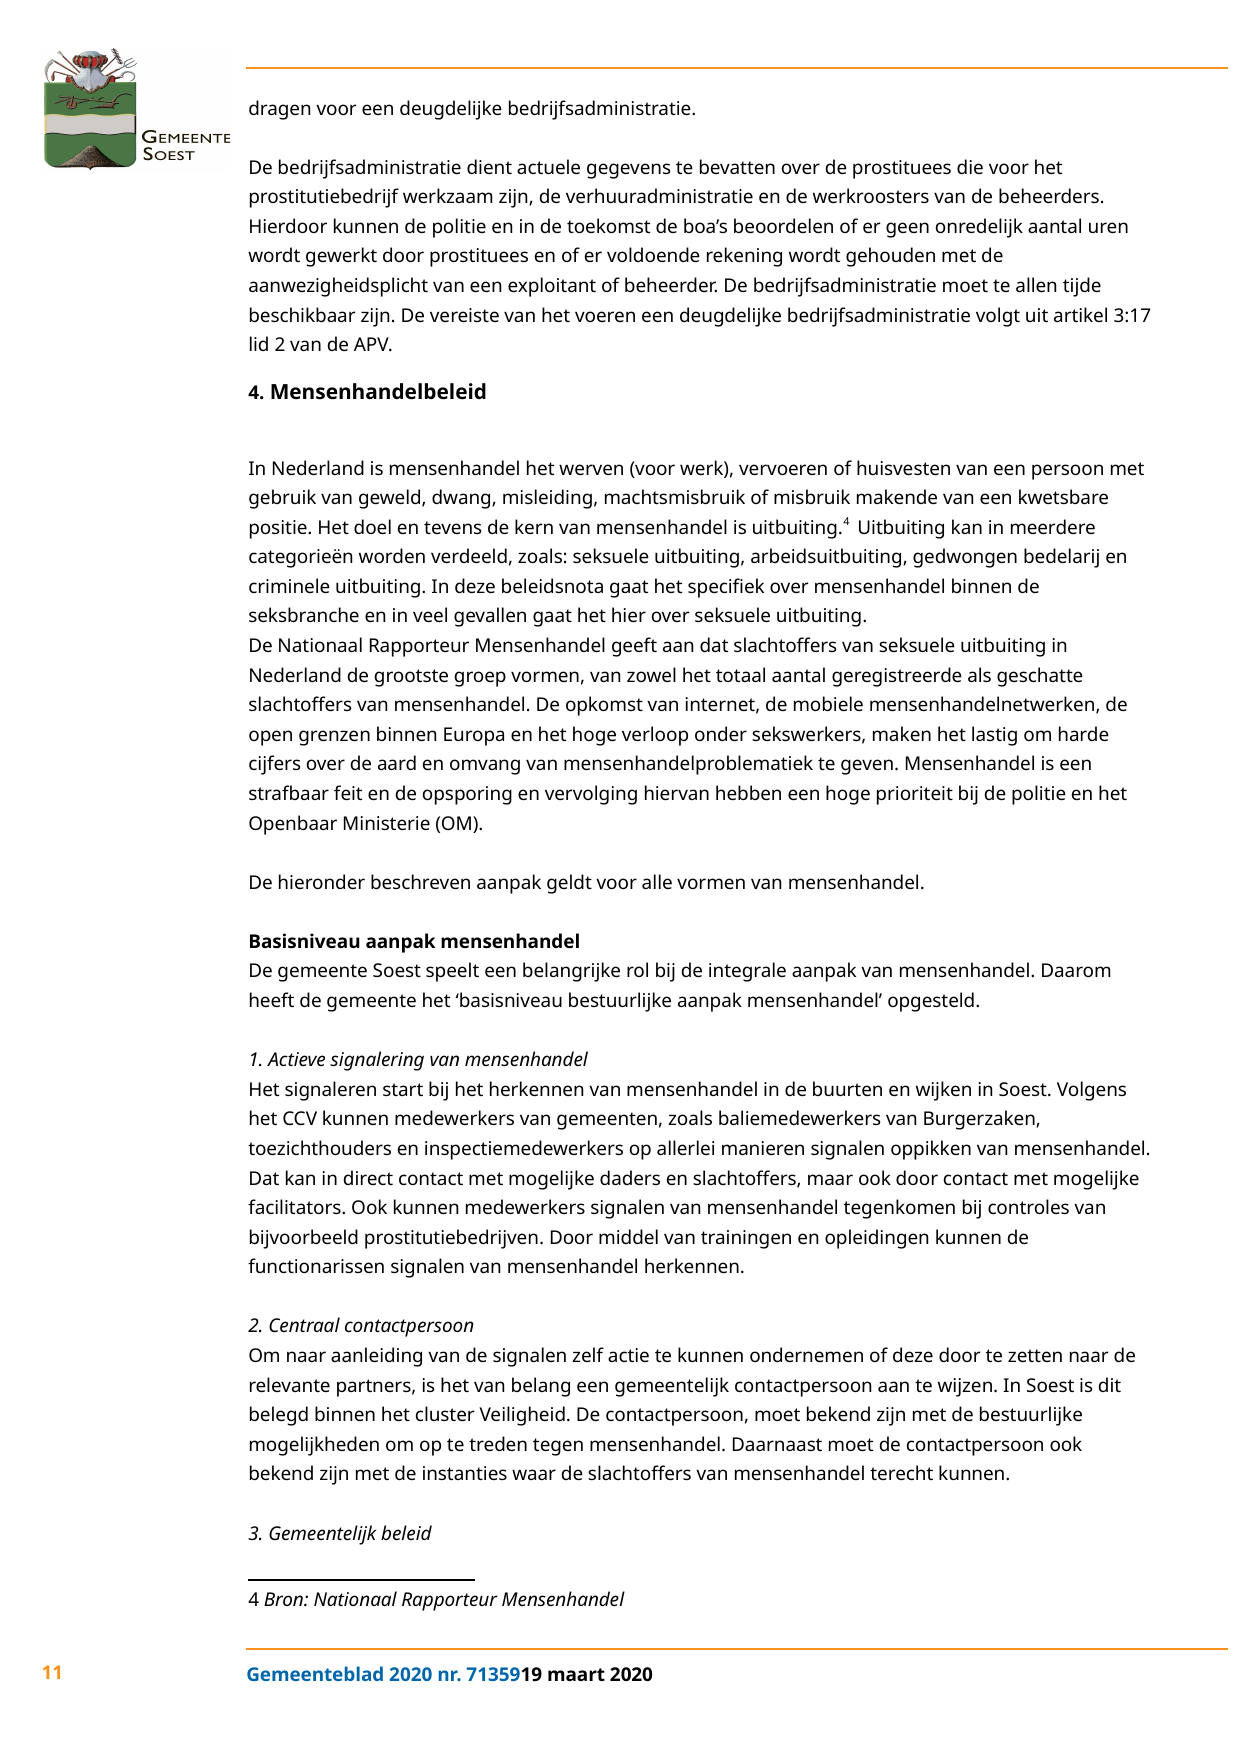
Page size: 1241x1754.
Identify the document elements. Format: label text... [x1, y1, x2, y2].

text De hieronder beschreven aanpak geldt voor alle vormen van mensenhandel. [248, 869, 1152, 895]
picture [41, 47, 231, 172]
text De Nationaal Rapporteur Mensenhandel geeft aan dat slachtoffers van seksuele uitbuiting in Nederland de grootste groep vormen, van zowel het totaal aantal geregistreerde als geschatte slachtoffers van mensenhandel. De opkomst van internet, de mobiele mensenhandelnetwerken, de open grenzen binnen Europa en het hoge verloop onder sekswerkers, maken het lastig om harde cijfers over de aard en omvang van mensenhandelproblematiek te geven. Mensenhandel is een strafbaar feit en de opsporing en vervolging hiervan hebben een hoge prioriteit bij de politie en het Openbaar Ministerie (OM). [248, 632, 1152, 836]
text 3. Gemeentelijk beleid [248, 1520, 1152, 1546]
text 4. Mensenhandelbeleid [248, 377, 1152, 406]
text Bron: Nationaal Rapporteur Mensenhandel [248, 1586, 1152, 1612]
text dragen voor een deugdelijke bedrijfsadministratie. [248, 95, 1152, 121]
text Om naar aanleiding van de signalen zelf actie te kunnen ondernemen of deze door te zetten naar de relevante partners, is het van belang een gemeentelijk contactpersoon aan te wijzen. In Soest is dit belegd binnen het cluster Veiligheid. De contactpersoon, moet bekend zijn met de bestuurlijke mogelijkheden om op te treden tegen mensenhandel. Daarnaast moet de contactpersoon ook bekend zijn met de instanties waar de slachtoffers van mensenhandel terecht kunnen. [248, 1342, 1152, 1486]
text Het signaleren start bij het herkennen van mensenhandel in de buurten en wijken in Soest. Volgens het CCV kunnen medewerkers van gemeenten, zoals baliemedewerkers van Burgerzaken, toezichthouders en inspectiemedewerkers op allerlei manieren signalen oppikken van mensenhandel. Dat kan in direct contact met mogelijke daders en slachtoffers, maar ook door contact met mogelijke facilitators. Ook kunnen medewerkers signalen van mensenhandel tegenkomen bij controles van bijvoorbeeld prostitutiebedrijven. Door middel van trainingen en opleidingen kunnen de functionarissen signalen van mensenhandel herkennen. [248, 1076, 1152, 1279]
text De gemeente Soest speelt een belangrijke rol bij de integrale aanpak van mensenhandel. Daarom [248, 958, 1152, 983]
text 1. Actieve signalering van mensenhandel [248, 1046, 1152, 1072]
text Basisniveau aanpak mensenhandel [248, 928, 1152, 954]
text heeft de gemeente het ‘basisniveau bestuurlijke aanpak mensenhandel’ opgesteld. [248, 987, 1152, 1013]
text De bedrijfsadministratie dient actuele gegevens te bevatten over de prostituees die voor het prostitutiebedrijf werkzaam zijn, de verhuuradministratie en de werkroosters van de beheerders. Hierdoor kunnen de politie en in de toekomst de boa’s beoordelen of er geen onredelijk aantal uren wordt gewerkt door prostituees en of er voldoende rekening wordt gehouden met de aanwezigheidsplicht van een exploitant of beheerder. De bedrijfsadministratie moet te allen tijde beschikbaar zijn. De vereiste van het voeren een deugdelijke bedrijfsadministratie volgt uit artikel 3:17 lid 2 van de APV. [248, 154, 1152, 357]
text 2. Centraal contactpersoon [248, 1313, 1152, 1338]
text In Nederland is mensenhandel het werven (voor werk), vervoeren of huisvesten van een persoon met gebruik van geweld, dwang, misleiding, machtsmisbruik of misbruik makende van een kwetsbare positie. Het doel en tevens de kern van mensenhandel is uitbuiting. Uitbuiting kan in meerdere categorieën worden verdeeld, zoals: seksuele uitbuiting, arbeidsuitbuiting, gedwongen bedelarij en criminele uitbuiting. In deze beleidsnota gaat het specifiek over mensenhandel binnen de seksbranche en in veel gevallen gaat het hier over seksuele uitbuiting. [248, 455, 1152, 628]
